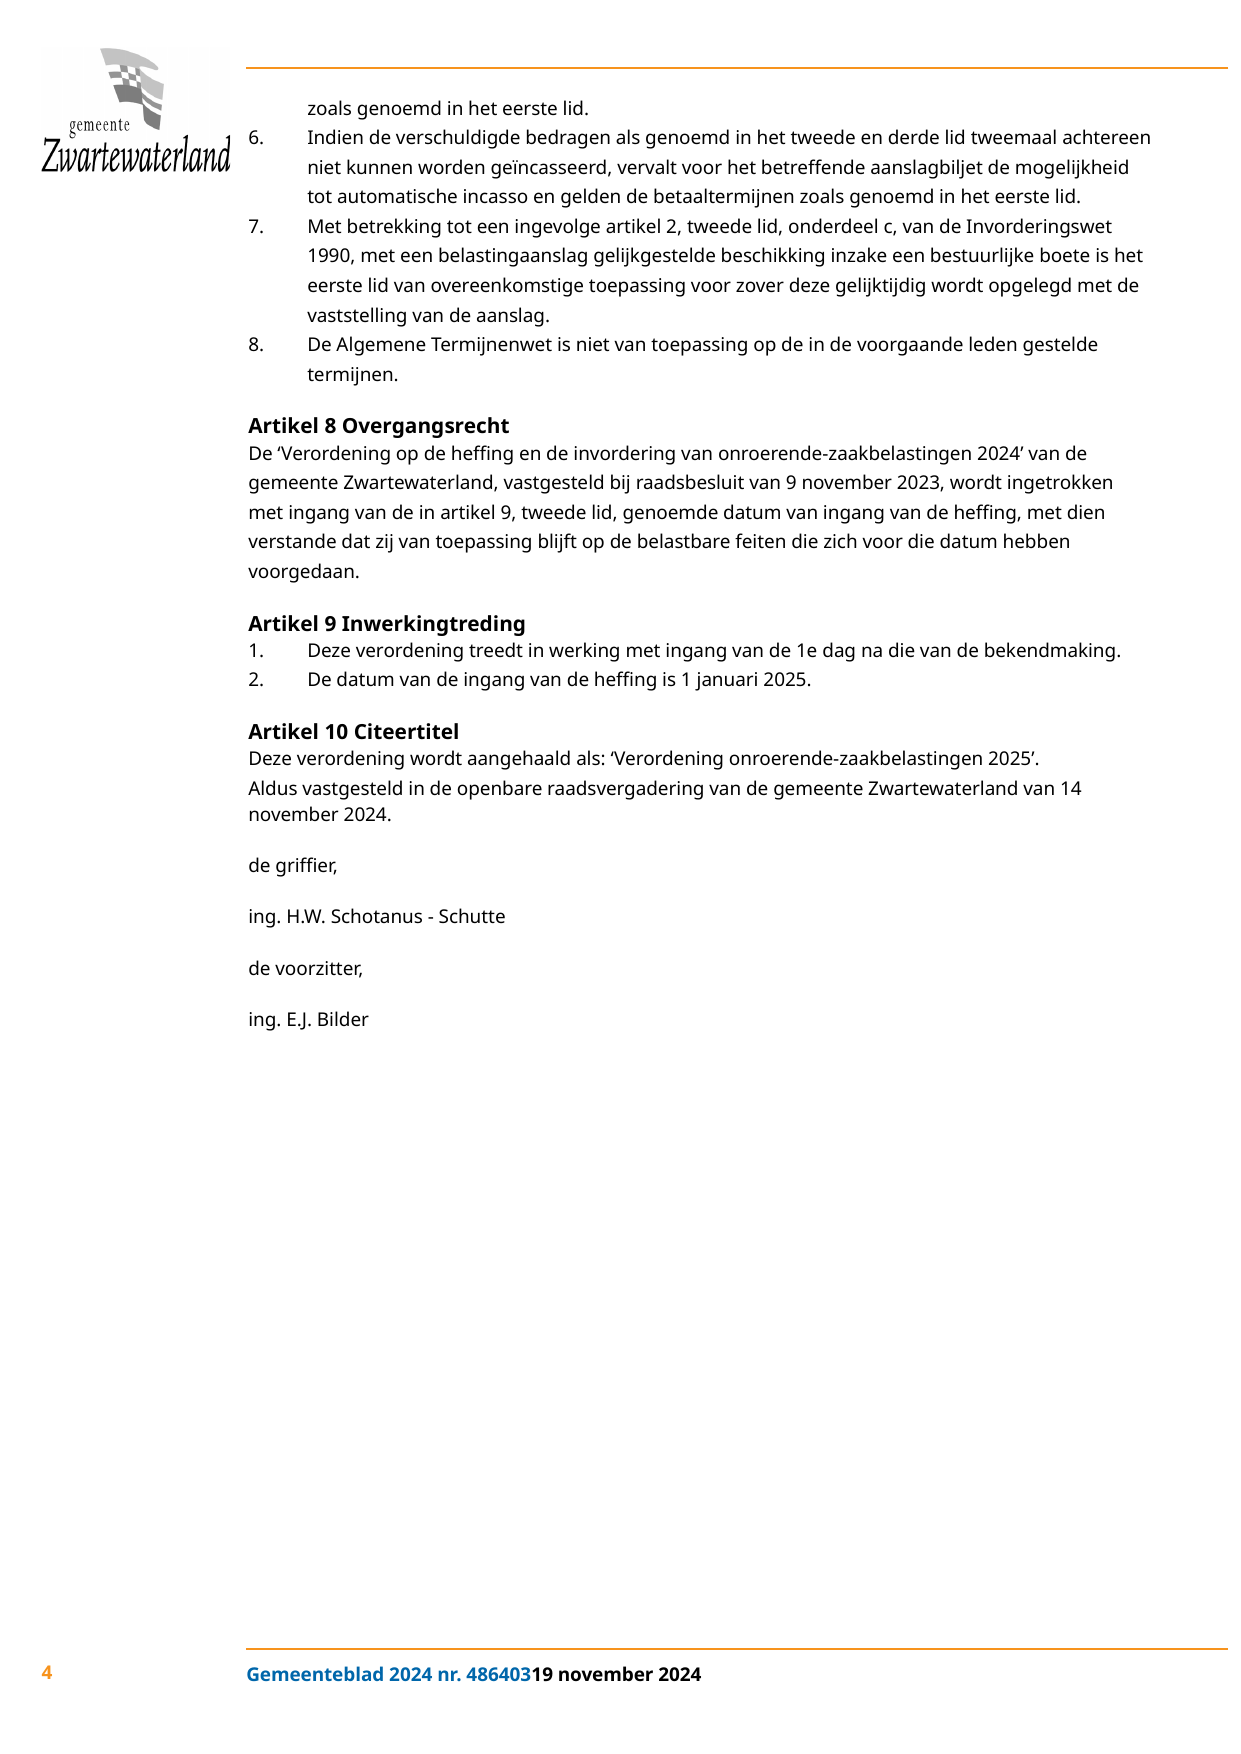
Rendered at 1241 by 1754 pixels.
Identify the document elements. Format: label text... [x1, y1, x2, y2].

picture [41, 47, 231, 172]
text Artikel 8 Overgangsrecht [248, 411, 1152, 440]
text de voorzitter, [248, 955, 1152, 981]
list De Algemene Termijnenwet is niet van toepassing op de in de voorgaande leden gestelde termijnen. [248, 331, 1152, 387]
text Aldus vastgesteld in de openbare raadsvergadering van de gemeente Zwartewaterland van 14 november 2024. [248, 775, 1152, 827]
text Artikel 10 Citeertitel [248, 717, 1152, 746]
text ing. E.J. Bilder [248, 1007, 1152, 1032]
text Deze verordening wordt aangehaald als: ‘Verordening onroerende-zaakbelastingen 2025’. [248, 746, 1152, 771]
list De datum van de ingang van de heffing is 1 januari 2025. [248, 667, 1152, 692]
list Met betrekking tot een ingevolge artikel 2, tweede lid, onderdeel c, van de Invorderingswet 1990, met een belastingaanslag gelijkgestelde beschikking inzake een bestuurlijke boete is het eerste lid van overeenkomstige toepassing voor zover deze gelijktijdig wordt opgelegd met de vaststelling van de aanslag. [248, 213, 1152, 328]
list Indien de verschuldigde bedragen als genoemd in het tweede en derde lid tweemaal achtereen niet kunnen worden geïncasseerd, vervalt voor het betreffende aanslagbiljet de mogelijkheid tot automatische incasso en gelden de betaaltermijnen zoals genoemd in het eerste lid. [248, 124, 1152, 209]
text de griffier, [248, 852, 1152, 878]
list Deze verordening treedt in werking met ingang van de 1e dag na die van de bekendmaking. [248, 637, 1152, 663]
text Artikel 9 Inwerkingtreding [248, 609, 1152, 637]
text De ‘Verordening op de heffing en de invordering van onroerende-zaakbelastingen 2024’ van de gemeente Zwartewaterland, vastgesteld bij raadsbesluit van 9 november 2023, wordt ingetrokken met ingang van de in artikel 9, tweede lid, genoemde datum van ingang van de heffing, met dien verstande dat zij van toepassing blijft op de belastbare feiten die zich voor die datum hebben voorgedaan. [248, 440, 1152, 584]
list zoals genoemd in het eerste lid. [248, 95, 1152, 121]
text ing. H.W. Schotanus - Schutte [248, 904, 1152, 929]
